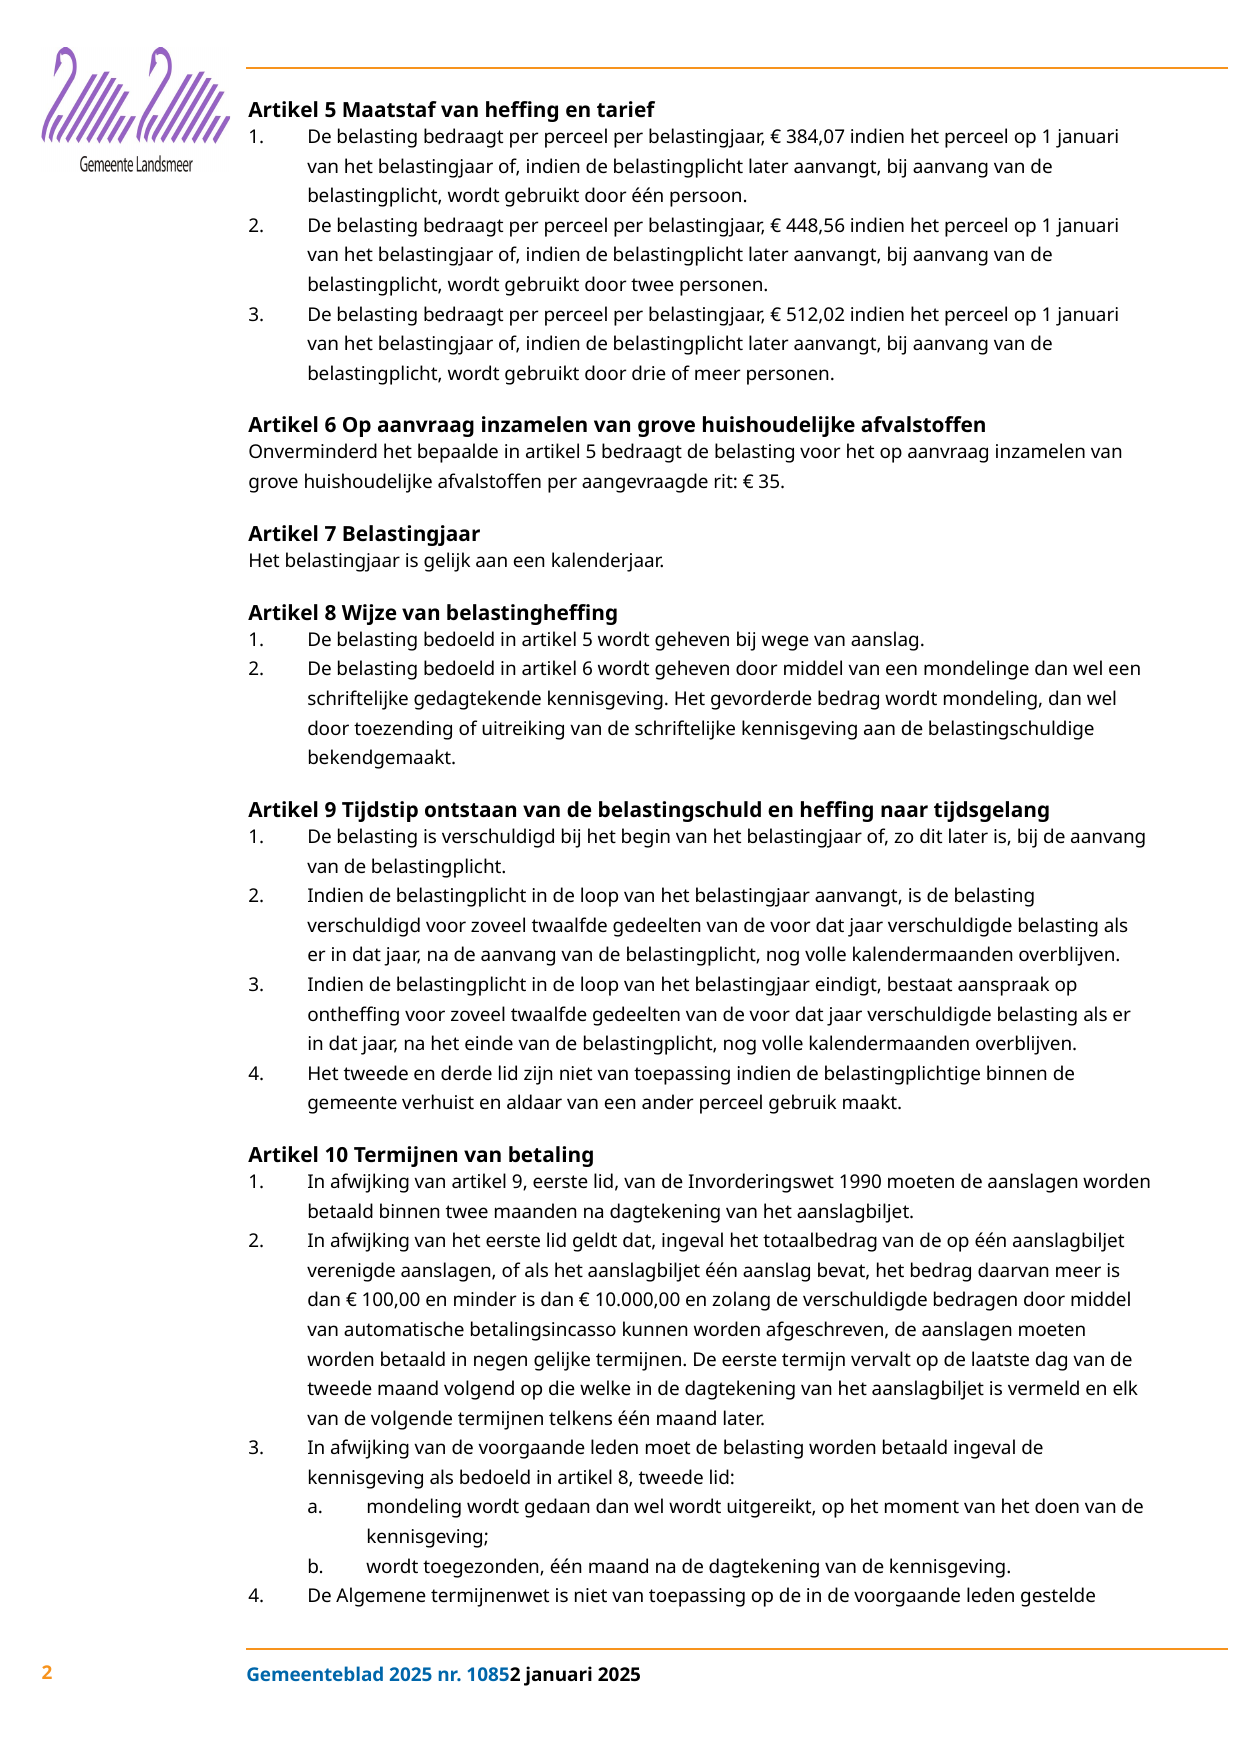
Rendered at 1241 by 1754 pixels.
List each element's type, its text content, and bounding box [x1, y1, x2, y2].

list wordt toegezonden, één maand na de dagtekening van de kennisgeving. [307, 1553, 1152, 1579]
text Artikel 9 Tijdstip ontstaan van de belastingschuld en heffing naar tijdsgelang [248, 795, 1152, 823]
list Indien de belastingplicht in de loop van het belastingjaar aanvangt, is de belasting verschuldigd voor zoveel twaalfde gedeelten van de voor dat jaar verschuldigde belasting als er in dat jaar, na de aanvang van de belastingplicht, nog volle kalendermaanden overblijven. [248, 882, 1152, 967]
text Het belastingjaar is gelijk aan een kalenderjaar. [248, 547, 1152, 573]
text Artikel 8 Wijze van belastingheffing [248, 598, 1152, 626]
list De belasting bedraagt per perceel per belastingjaar, € 512,02 indien het perceel op 1 januari van het belastingjaar of, indien de belastingplicht later aanvangt, bij aanvang van de belastingplicht, wordt gebruikt door drie of meer personen. [248, 301, 1152, 386]
list In afwijking van de voorgaande leden moet de belasting worden betaald ingeval de kennisgeving als bedoeld in artikel 8, tweede lid: [248, 1434, 1152, 1490]
list In afwijking van het eerste lid geldt dat, ingeval het totaalbedrag van de op één aanslagbiljet verenigde aanslagen, of als het aanslagbiljet één aanslag bevat, het bedrag daarvan meer is dan € 100,00 en minder is dan € 10.000,00 en zolang de verschuldigde bedragen door middel van automatische betalingsincasso kunnen worden afgeschreven, de aanslagen moeten worden betaald in negen gelijke termijnen. De eerste termijn vervalt op de laatste dag van de tweede maand volgend op die welke in de dagtekening van het aanslagbiljet is vermeld en elk van de volgende termijnen telkens één maand later. [248, 1227, 1152, 1431]
list De belasting bedoeld in artikel 6 wordt geheven door middel van een mondelinge dan wel een schriftelijke gedagtekende kennisgeving. Het gevorderde bedrag wordt mondeling, dan wel door toezending of uitreiking van de schriftelijke kennisgeving aan de belastingschuldige bekendgemaakt. [248, 656, 1152, 770]
list mondeling wordt gedaan dan wel wordt uitgereikt, op het moment van het doen van de kennisgeving; [307, 1494, 1152, 1549]
text Artikel 7 Belastingjaar [248, 519, 1152, 547]
list Het tweede en derde lid zijn niet van toepassing indien de belastingplichtige binnen de gemeente verhuist en aldaar van een ander perceel gebruik maakt. [248, 1060, 1152, 1115]
list De Algemene termijnenwet is niet van toepassing op de in de voorgaande leden gestelde [248, 1582, 1152, 1608]
list De belasting is verschuldigd bij het begin van het belastingjaar of, zo dit later is, bij de aanvang van de belastingplicht. [248, 823, 1152, 878]
list De belasting bedraagt per perceel per belastingjaar, € 448,56 indien het perceel op 1 januari van het belastingjaar of, indien de belastingplicht later aanvangt, bij aanvang van de belastingplicht, wordt gebruikt door twee personen. [248, 212, 1152, 297]
text Artikel 6 Op aanvraag inzamelen van grove huishoudelijke afvalstoffen [248, 410, 1152, 439]
picture [41, 47, 231, 172]
text Artikel 10 Termijnen van betaling [248, 1140, 1152, 1168]
list Indien de belastingplicht in de loop van het belastingjaar eindigt, bestaat aanspraak op ontheffing voor zoveel twaalfde gedeelten van de voor dat jaar verschuldigde belasting als er in dat jaar, na het einde van de belastingplicht, nog volle kalendermaanden overblijven. [248, 971, 1152, 1056]
list In afwijking van artikel 9, eerste lid, van de Invorderingswet 1990 moeten de aanslagen worden betaald binnen twee maanden na dagtekening van het aanslagbiljet. [248, 1168, 1152, 1224]
list De belasting bedraagt per perceel per belastingjaar, € 384,07 indien het perceel op 1 januari van het belastingjaar of, indien de belastingplicht later aanvangt, bij aanvang van de belastingplicht, wordt gebruikt door één persoon. [248, 123, 1152, 208]
text Onverminderd het bepaalde in artikel 5 bedraagt de belasting voor het op aanvraag inzamelen van grove huishoudelijke afvalstoffen per aangevraagde rit: € 35. [248, 439, 1152, 494]
text Artikel 5 Maatstaf van heffing en tarief [248, 95, 1152, 123]
list De belasting bedoeld in artikel 5 wordt geheven bij wege van aanslag. [248, 626, 1152, 652]
